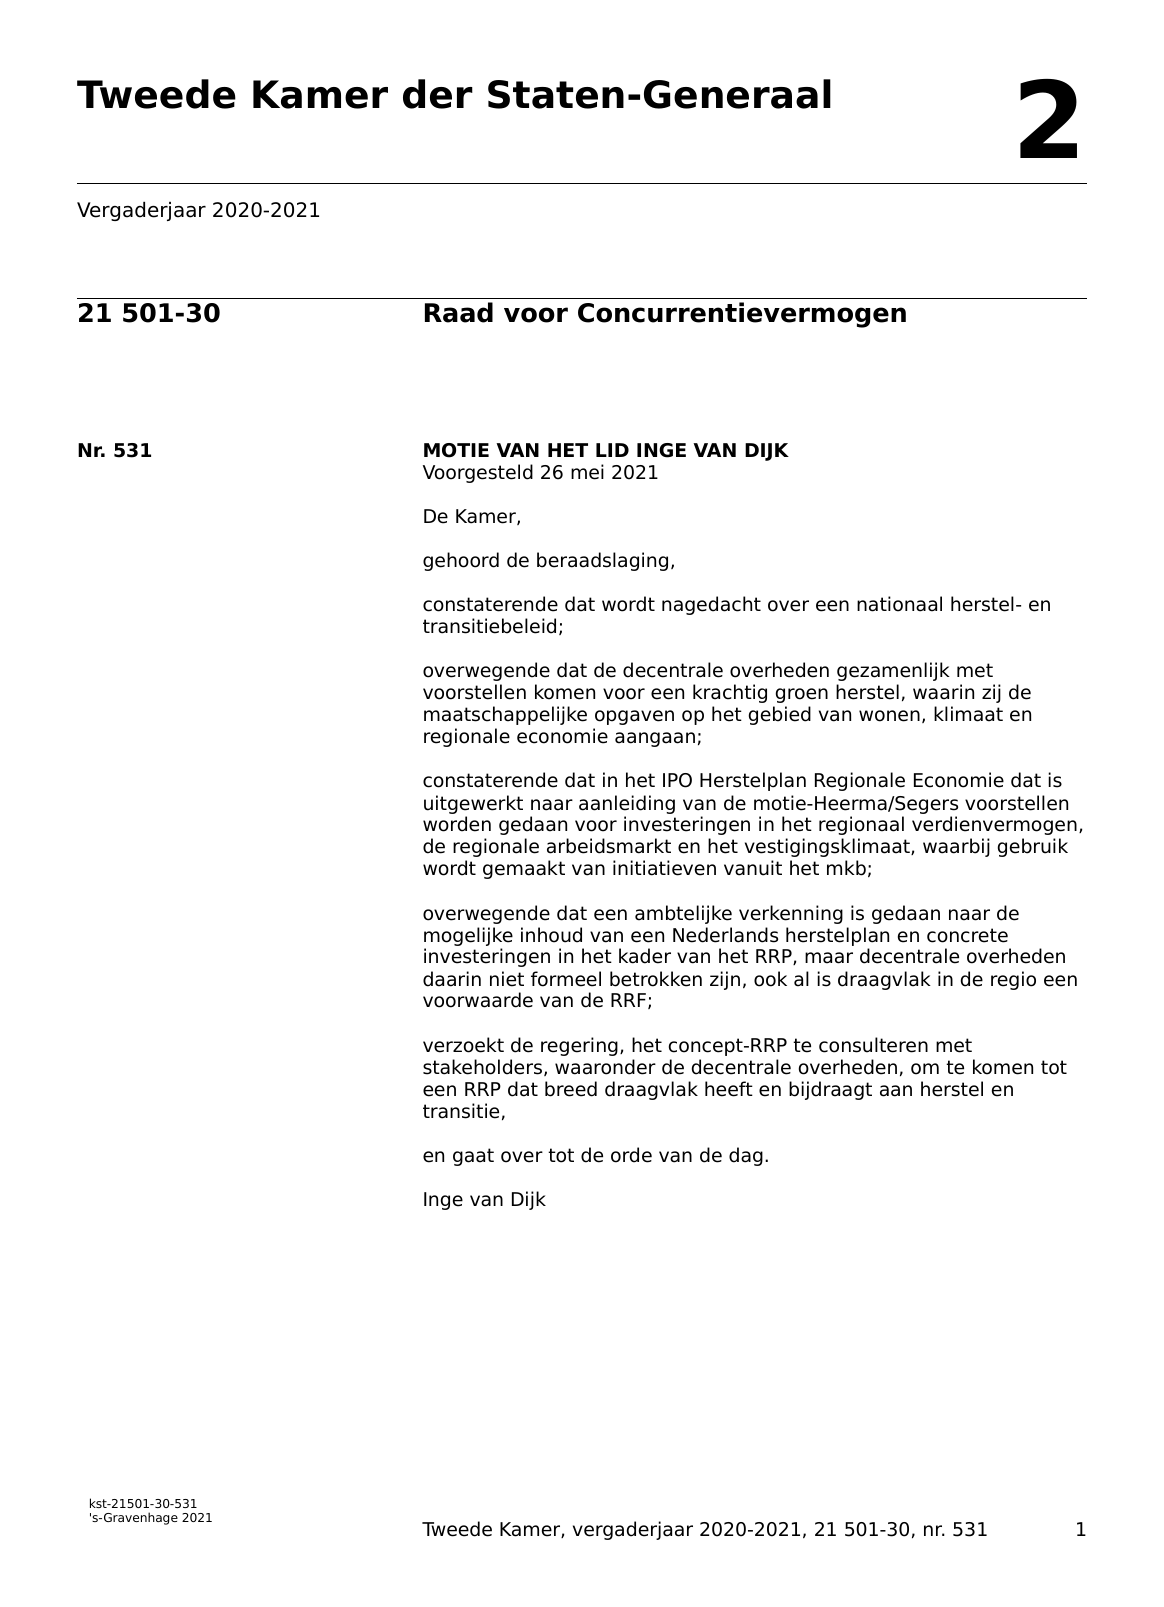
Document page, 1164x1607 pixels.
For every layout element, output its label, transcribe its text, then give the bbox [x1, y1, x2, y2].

text 's-Gravenhage 2021 [88, 1511, 323, 1525]
text gehoord de beraadslaging, [422, 550, 1087, 572]
text kst-21501-30-531 [88, 1497, 323, 1511]
text Voorgesteld 26 mei 2021 [422, 462, 1087, 484]
text Inge van Dijk [422, 1189, 1087, 1211]
subtitle 21 501-30 Raad voor Concurrentievermogen [77, 299, 1087, 329]
table_header 2 [886, 59, 1087, 183]
text constaterende dat wordt nagedacht over een nationaal herstel- en transitiebeleid; [422, 594, 1087, 638]
text en gaat over tot de orde van de dag. [422, 1145, 1087, 1167]
text overwegende dat een ambtelijke verkenning is gedaan naar de mogelijke inhoud van een Nederlands herstelplan en concrete investeringen in het kader van het RRP, maar decentrale overheden daarin niet formeel betrokken zijn, ook al is draagvlak in de regio een voorwaarde van de RRF; [422, 902, 1087, 1012]
table_cell Vergaderjaar 2020-2021 [77, 184, 1087, 298]
text constaterende dat in het IPO Herstelplan Regionale Economie dat is uitgewerkt naar aanleiding van de motie-Heerma/Segers voorstellen worden gedaan voor investeringen in het regionaal verdienvermogen, de regionale arbeidsmarkt en het vestigingsklimaat, waarbij gebruik wordt gemaakt van initiatieven vanuit het mkb; [422, 770, 1087, 880]
text overwegende dat de decentrale overheden gezamenlijk met voorstellen komen voor een krachtig groen herstel, waarin zij de maatschappelijke opgaven op het gebied van wonen, klimaat en regionale economie aangaan; [422, 660, 1087, 748]
text verzoekt de regering, het concept-RRP te consulteren met stakeholders, waaronder de decentrale overheden, om te komen tot een RRP dat breed draagvlak heeft en bijdraagt aan herstel en transitie, [422, 1034, 1087, 1122]
text De Kamer, [422, 506, 1087, 528]
subtitle Nr. 531 MOTIE VAN HET LID INGE VAN DIJK [77, 440, 1087, 462]
table_header Tweede Kamer der Staten-Generaal [77, 59, 886, 183]
